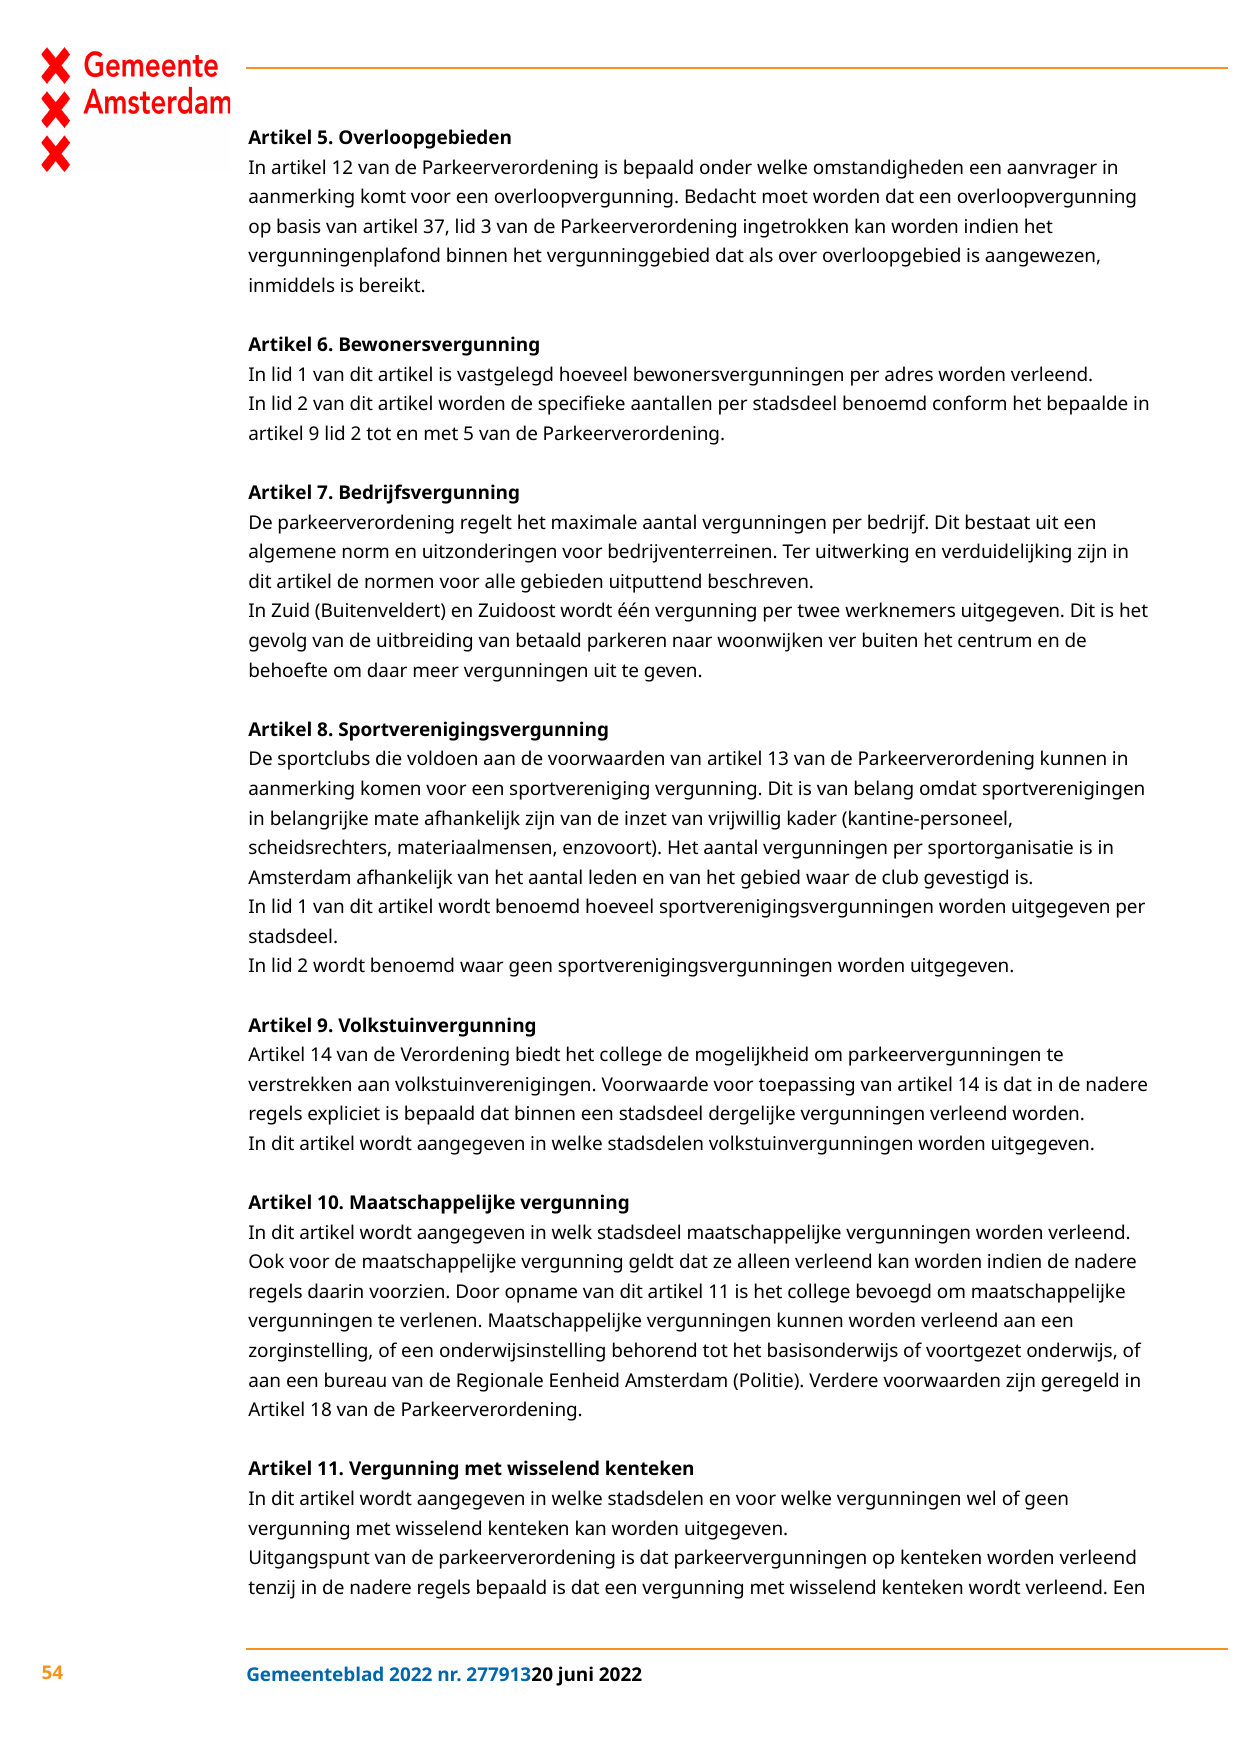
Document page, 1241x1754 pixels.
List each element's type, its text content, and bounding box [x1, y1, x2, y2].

text In lid 1 van dit artikel wordt benoemd hoeveel sportverenigingsvergunningen worden uitgegeven per stadsdeel. [248, 893, 1152, 949]
text In dit artikel wordt aangegeven in welk stadsdeel maatschappelijke vergunningen worden verleend. Ook voor de maatschappelijke vergunning geldt dat ze alleen verleend kan worden indien de nadere regels daarin voorzien. Door opname van dit artikel 11 is het college bevoegd om maatschappelijke vergunningen te verlenen. Maatschappelijke vergunningen kunnen worden verleend aan een zorginstelling, of een onderwijsinstelling behorend tot het basisonderwijs of voortgezet onderwijs, of aan een bureau van de Regionale Eenheid Amsterdam (Politie). Verdere voorwaarden zijn geregeld in Artikel 18 van de Parkeerverordening. [248, 1219, 1152, 1422]
text Artikel 8. Sportverenigingsvergunning [248, 716, 1152, 742]
text In Zuid (Buitenveldert) en Zuidoost wordt één vergunning per twee werknemers uitgegeven. Dit is het gevolg van de uitbreiding van betaald parkeren naar woonwijken ver buiten het centrum en de behoefte om daar meer vergunningen uit te geven. [248, 598, 1152, 683]
text In artikel 12 van de Parkeerverordening is bepaald onder welke omstandigheden een aanvrager in aanmerking komt voor een overloopvergunning. Bedacht moet worden dat een overloopvergunning op basis van artikel 37, lid 3 van de Parkeerverordening ingetrokken kan worden indien het vergunningenplafond binnen het vergunninggebied dat als over overloopgebied is aangewezen, inmiddels is bereikt. [248, 154, 1152, 298]
text Artikel 11. Vergunning met wisselend kenteken [248, 1456, 1152, 1481]
text In lid 2 van dit artikel worden de specifieke aantallen per stadsdeel benoemd conform het bepaalde in artikel 9 lid 2 tot en met 5 van de Parkeerverordening. [248, 391, 1152, 446]
text In lid 1 van dit artikel is vastgelegd hoeveel bewonersvergunningen per adres worden verleend. [248, 361, 1152, 387]
text Artikel 9. Volkstuinvergunning [248, 1012, 1152, 1038]
text In dit artikel wordt aangegeven in welke stadsdelen volkstuinvergunningen worden uitgegeven. [248, 1130, 1152, 1156]
text Artikel 6. Bewonersvergunning [248, 331, 1152, 357]
picture [41, 47, 231, 172]
text De parkeerverordening regelt het maximale aantal vergunningen per bedrijf. Dit bestaat uit een algemene norm en uitzonderingen voor bedrijventerreinen. Ter uitwerking en verduidelijking zijn in dit artikel de normen voor alle gebieden uitputtend beschreven. [248, 509, 1152, 594]
text In dit artikel wordt aangegeven in welke stadsdelen en voor welke vergunningen wel of geen vergunning met wisselend kenteken kan worden uitgegeven. [248, 1485, 1152, 1541]
text Uitgangspunt van de parkeerverordening is dat parkeervergunningen op kenteken worden verleend tenzij in de nadere regels bepaald is dat een vergunning met wisselend kenteken wordt verleend. Een [248, 1544, 1152, 1600]
text Artikel 10. Maatschappelijke vergunning [248, 1189, 1152, 1215]
text Artikel 5. Overloopgebieden [248, 124, 1152, 150]
text Artikel 14 van de Verordening biedt het college de mogelijkheid om parkeervergunningen te verstrekken aan volkstuinverenigingen. Voorwaarde voor toepassing van artikel 14 is dat in de nadere regels expliciet is bepaald dat binnen een stadsdeel dergelijke vergunningen verleend worden. [248, 1041, 1152, 1126]
text In lid 2 wordt benoemd waar geen sportverenigingsvergunningen worden uitgegeven. [248, 953, 1152, 978]
text Artikel 7. Bedrijfsvergunning [248, 479, 1152, 505]
text De sportclubs die voldoen aan de voorwaarden van artikel 13 van de Parkeerverordening kunnen in aanmerking komen voor een sportvereniging vergunning. Dit is van belang omdat sportverenigingen in belangrijke mate afhankelijk zijn van de inzet van vrijwillig kader (kantine-personeel, scheidsrechters, materiaalmensen, enzovoort). Het aantal vergunningen per sportorganisatie is in Amsterdam afhankelijk van het aantal leden en van het gebied waar de club gevestigd is. [248, 746, 1152, 890]
